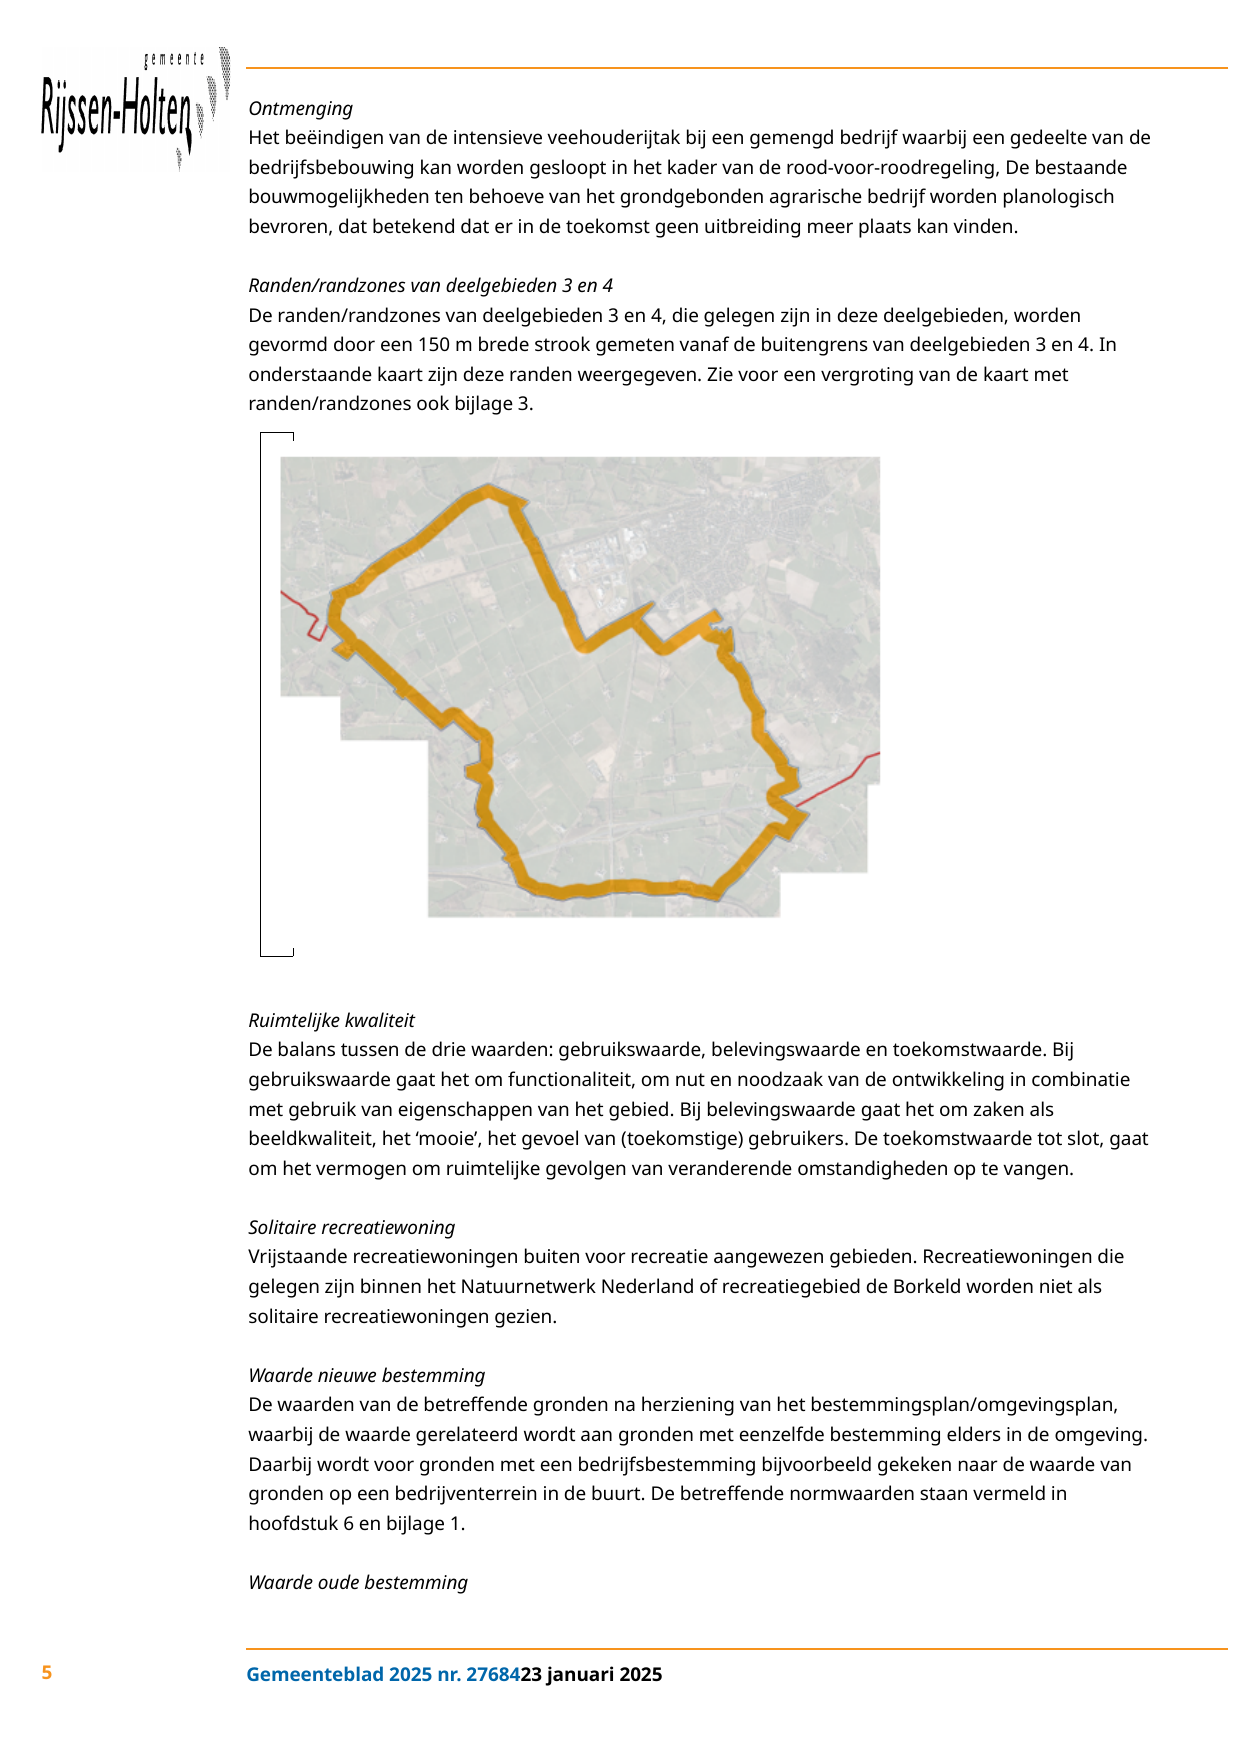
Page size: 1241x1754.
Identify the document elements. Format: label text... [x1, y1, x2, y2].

text Het beëindigen van de intensieve veehouderijtak bij een gemengd bedrijf waarbij een gedeelte van de bedrijfsbebouwing kan worden gesloopt in het kader van de rood-voor-roodregeling, De bestaande bouwmogelijkheden ten behoeve van het grondgebonden agrarische bedrijf worden planologisch bevroren, dat betekend dat er in de toekomst geen uitbreiding meer plaats kan vinden. [248, 124, 1152, 239]
text Ontmenging [248, 95, 1152, 121]
text Waarde oude bestemming [248, 1569, 1152, 1595]
text Solitaire recreatiewoning [248, 1214, 1152, 1240]
text De randen/randzones van deelgebieden 3 en 4, die gelegen zijn in deze deelgebieden, worden gevormd door een 150 m brede strook gemeten vanaf de buitengrens van deelgebieden 3 en 4. In onderstaande kaart zijn deze randen weergegeven. Zie voor een vergroting van de kaart met randen/randzones ook bijlage 3. [248, 302, 1152, 416]
text Randen/randzones van deelgebieden 3 en 4 [248, 272, 1152, 298]
text Ruimtelijke kwaliteit [248, 1007, 1152, 1033]
text De waarden van de betreffende gronden na herziening van het bestemmingsplan/omgevingsplan, waarbij de waarde gerelateerd wordt aan gronden met eenzelfde bestemming elders in de omgeving. Daarbij wordt voor gronden met een bedrijfsbestemming bijvoorbeeld gekeken naar de waarde van gronden op een bedrijventerrein in de buurt. De betreffende normwaarden staan vermeld in hoofdstuk 6 en bijlage 1. [248, 1392, 1152, 1536]
picture [268, 441, 913, 948]
text De balans tussen de drie waarden: gebruikswaarde, belevingswaarde en toekomstwaarde. Bij gebruikswaarde gaat het om functionaliteit, om nut en noodzaak van de ontwikkeling in combinatie met gebruik van eigenschappen van het gebied. Bij belevingswaarde gaat het om zaken als beeldkwaliteit, het ‘mooie’, het gevoel van (toekomstige) gebruikers. De toekomstwaarde tot slot, gaat om het vermogen om ruimtelijke gevolgen van veranderende omstandigheden op te vangen. [248, 1037, 1152, 1181]
text Vrijstaande recreatiewoningen buiten voor recreatie aangewezen gebieden. Recreatiewoningen die gelegen zijn binnen het Natuurnetwerk Nederland of recreatiegebied de Borkeld worden niet als solitaire recreatiewoningen gezien. [248, 1244, 1152, 1329]
text Waarde nieuwe bestemming [248, 1362, 1152, 1388]
picture [41, 47, 231, 172]
